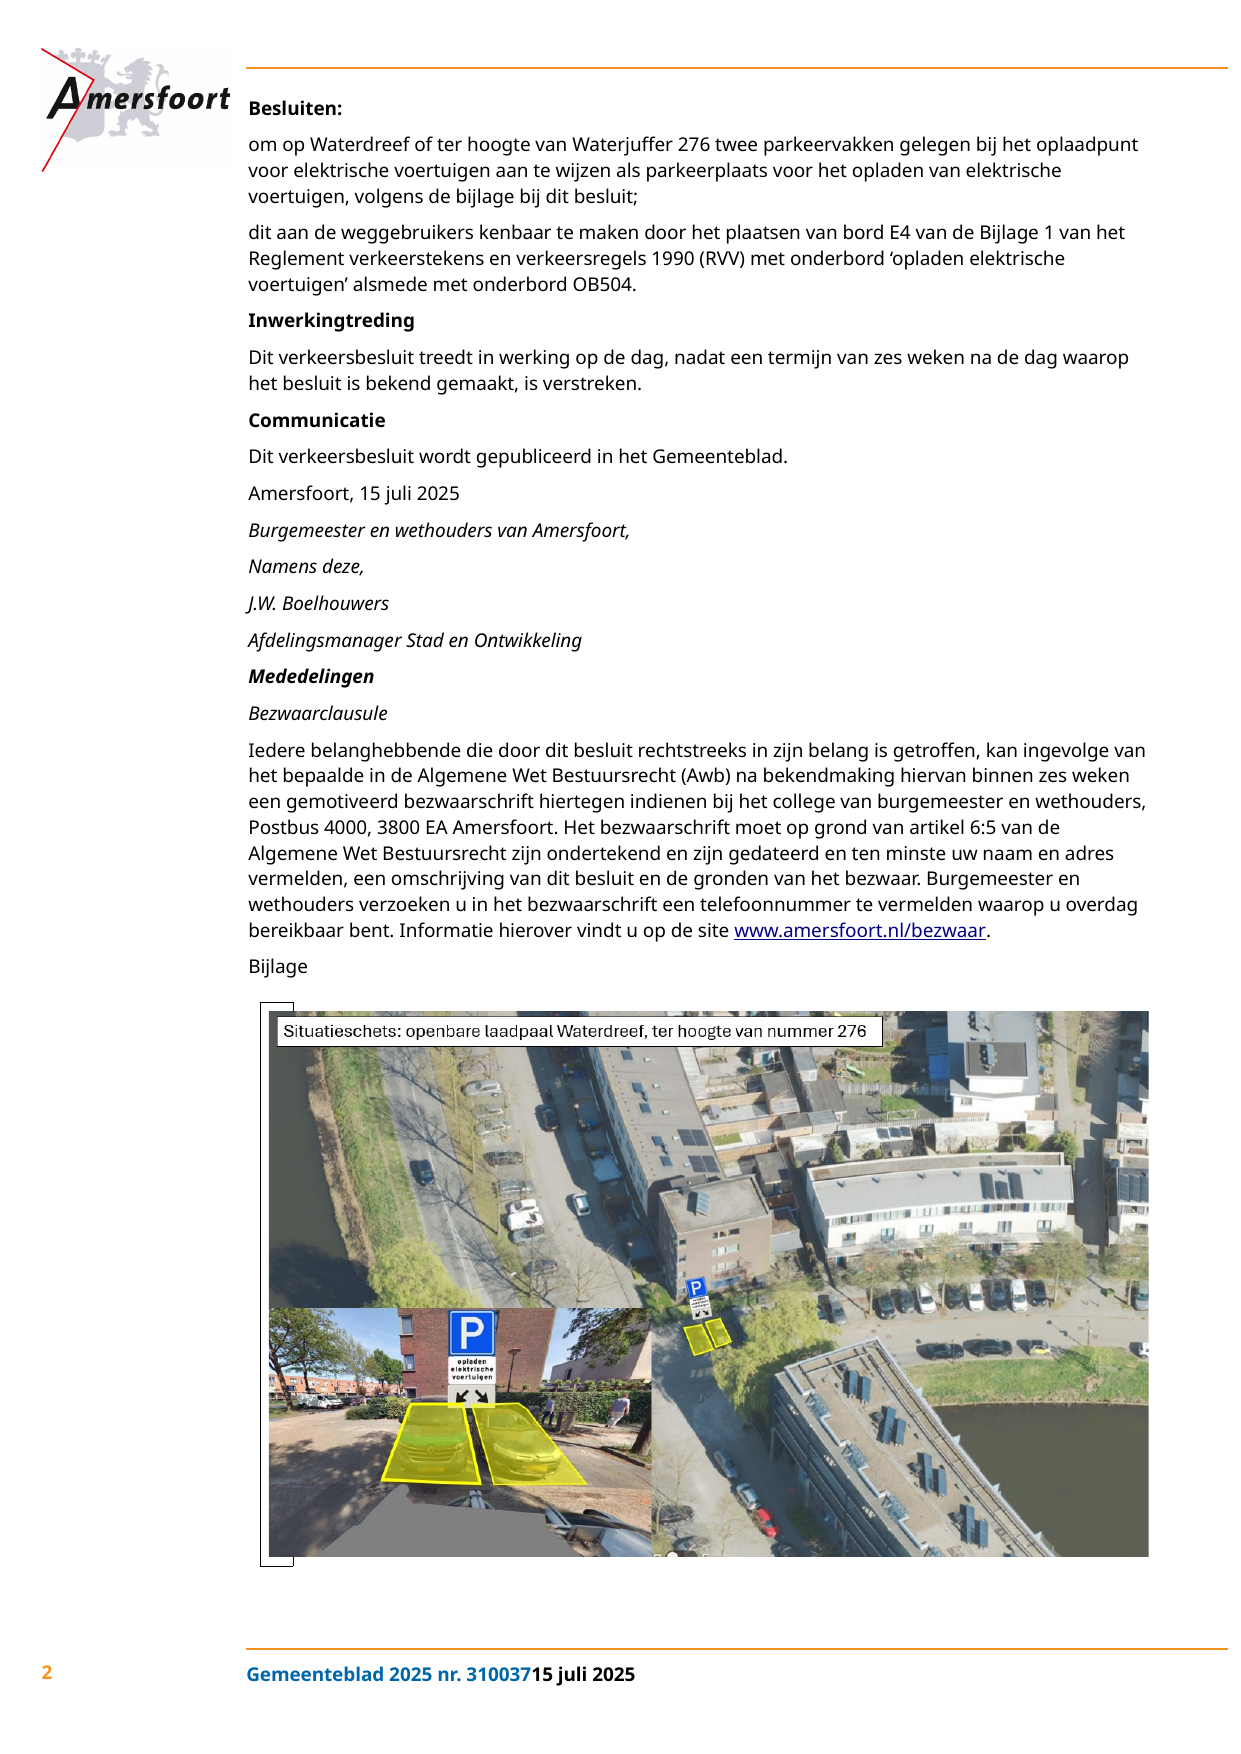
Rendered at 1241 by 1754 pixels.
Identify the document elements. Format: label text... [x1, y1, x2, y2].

picture [268, 1011, 1149, 1557]
text Afdelingsmanager Stad en Ontwikkeling [248, 627, 1152, 652]
text om op Waterdreef of ter hoogte van Waterjuffer 276 twee parkeervakken gelegen bij het oplaadpunt voor elektrische voertuigen aan te wijzen als parkeerplaats voor het opladen van elektrische voertuigen, volgens de bijlage bij dit besluit; [248, 131, 1152, 209]
text Namens deze, [248, 553, 1152, 579]
text Inwerkingtreding [248, 308, 1152, 333]
text Amersfoort, 15 juli 2025 [248, 480, 1152, 506]
text Dit verkeersbesluit wordt gepubliceerd in het Gemeenteblad. [248, 443, 1152, 469]
text Iedere belanghebbende die door dit besluit rechtstreeks in zijn belang is getroffen, kan ingevolge van het bepaalde in de Algemene Wet Bestuursrecht (Awb) na bekendmaking hiervan binnen zes weken een gemotiveerd bezwaarschrift hiertegen indienen bij het college van burgemeester en wethouders, Postbus 4000, 3800 EA Amersfoort. Het bezwaarschrift moet op grond van artikel 6:5 van de Algemene Wet Bestuursrecht zijn ondertekend en zijn gedateerd en ten minste uw naam en adres vermelden, een omschrijving van dit besluit en de gronden van het bezwaar. Burgemeester en wethouders verzoeken u in het bezwaarschrift een telefoonnummer te vermelden waarop u overdag bereikbaar bent. Informatie hierover vindt u op de site www.amersfoort.nl/bezwaar. [248, 737, 1152, 943]
text Burgemeester en wethouders van Amersfoort, [248, 517, 1152, 542]
text Bezwaarclausule [248, 700, 1152, 726]
text Dit verkeersbesluit treedt in werking op de dag, nadat een termijn van zes weken na de dag waarop het besluit is bekend gemaakt, is verstreken. [248, 344, 1152, 396]
text Communicatie [248, 407, 1152, 432]
text Bijlage [248, 953, 1152, 979]
text Besluiten: [248, 95, 1152, 121]
text dit aan de weggebruikers kenbaar te maken door het plaatsen van bord E4 van de Bijlage 1 van het Reglement verkeerstekens en verkeersregels 1990 (RVV) met onderbord ‘opladen elektrische voertuigen’ alsmede met onderbord OB504. [248, 219, 1152, 297]
text Mededelingen [248, 663, 1152, 689]
text J.W. Boelhouwers [248, 590, 1152, 616]
picture [41, 47, 231, 172]
